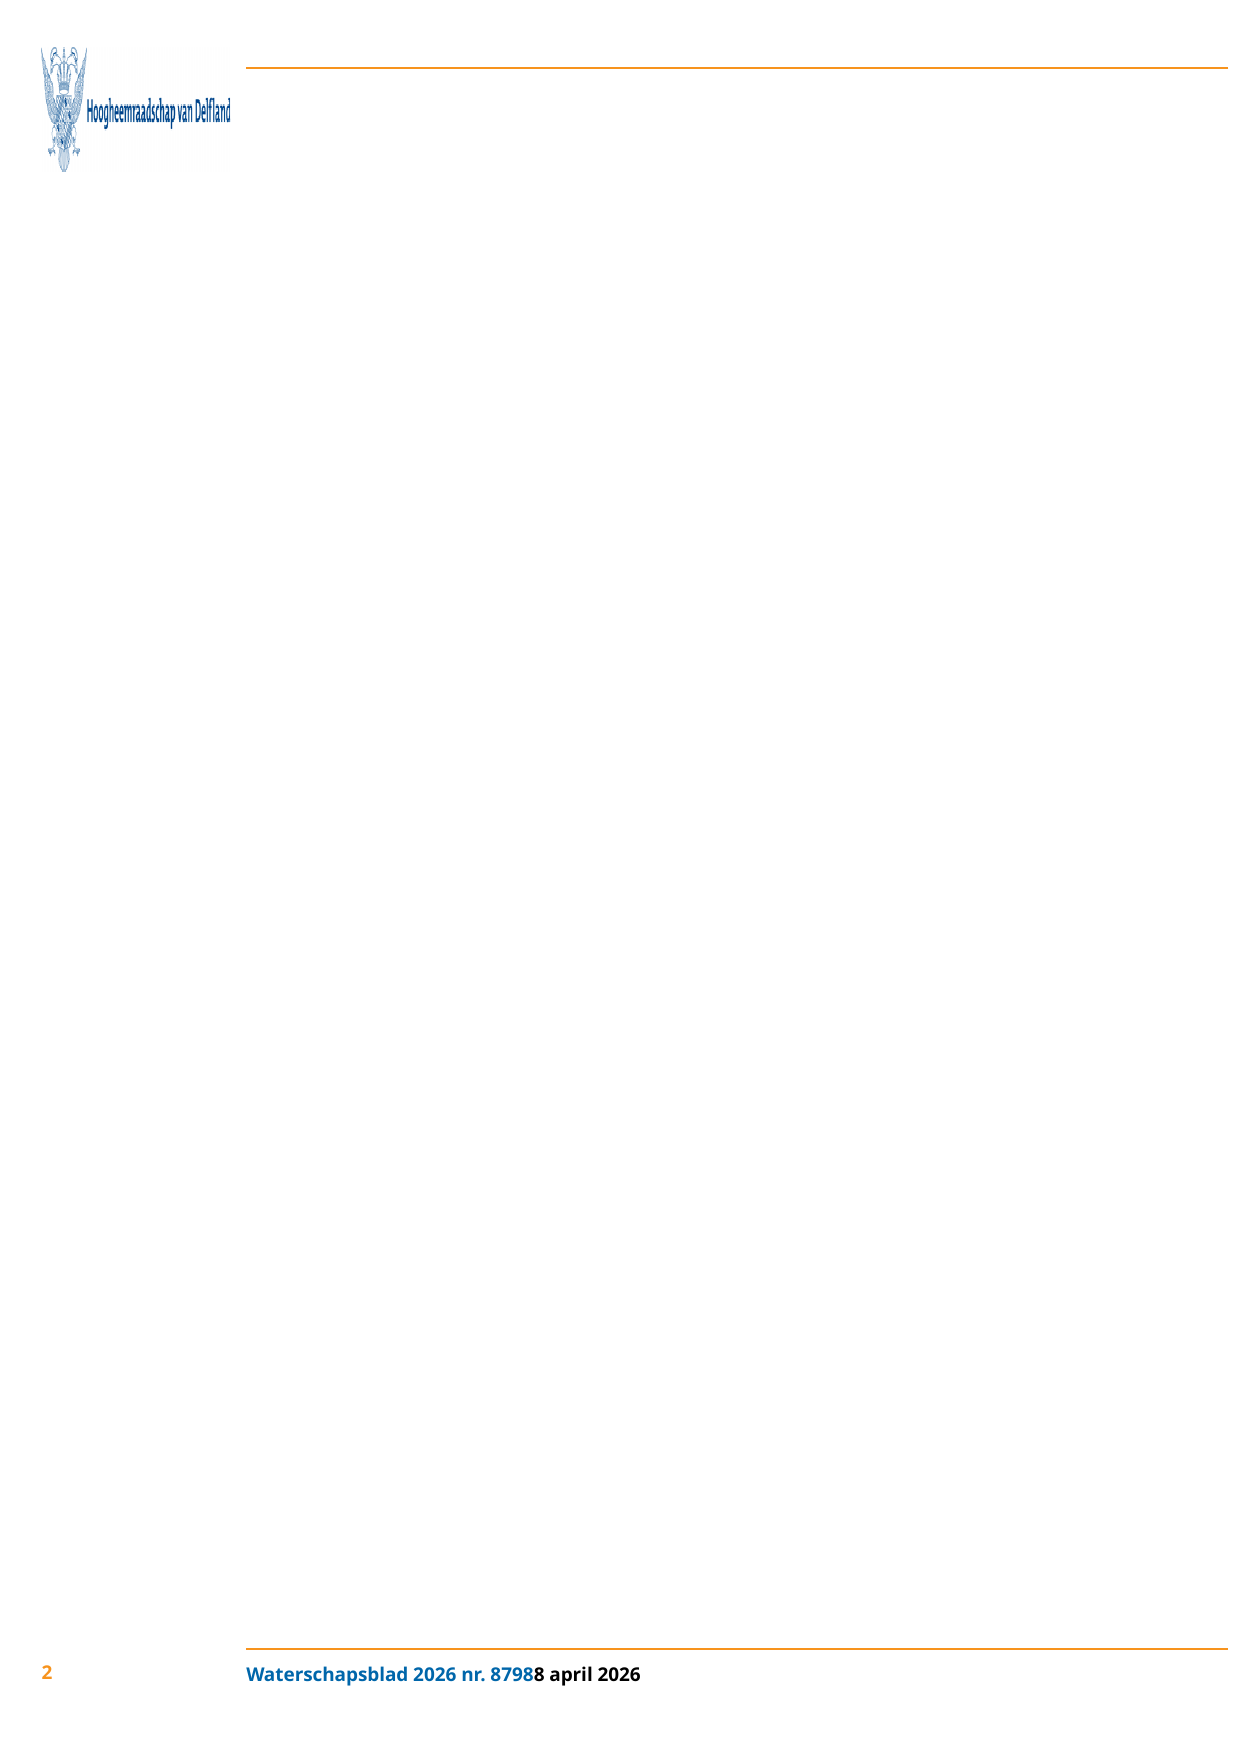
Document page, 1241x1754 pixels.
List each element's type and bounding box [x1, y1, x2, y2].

picture [41, 47, 231, 172]
